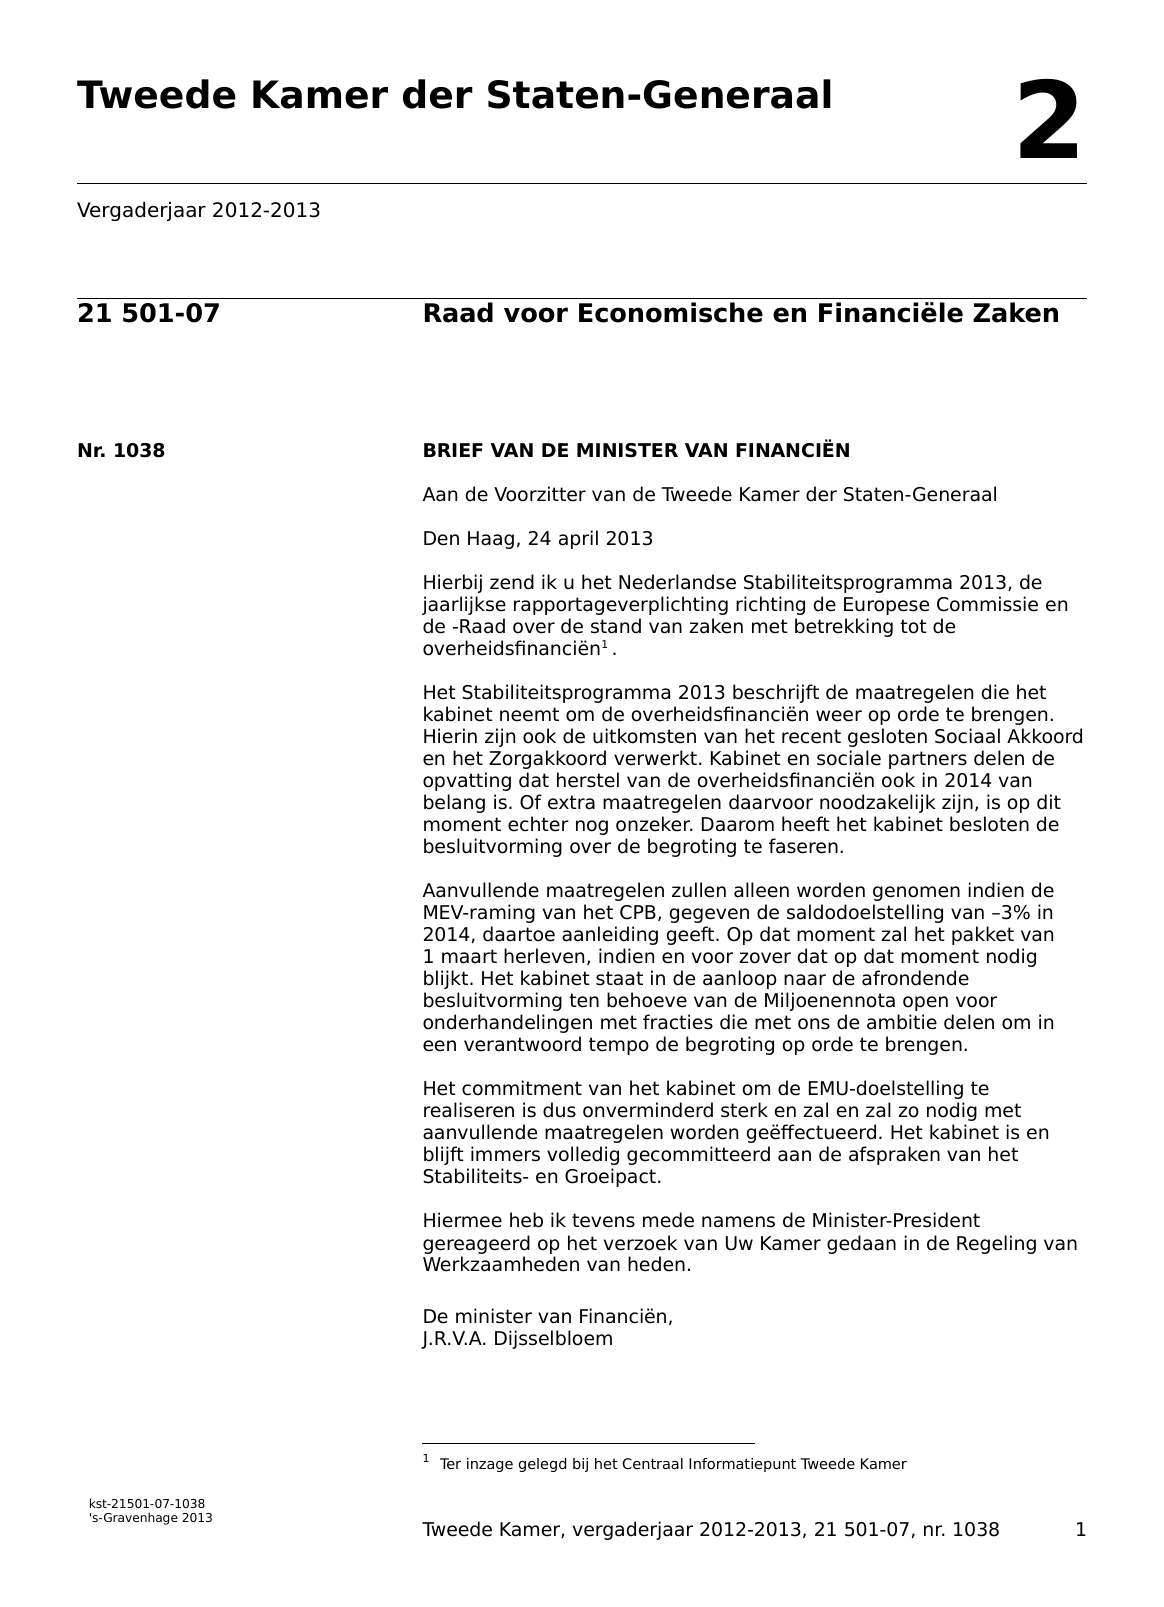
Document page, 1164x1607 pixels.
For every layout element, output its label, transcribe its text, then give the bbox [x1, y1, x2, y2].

text Hiermee heb ik tevens mede namens de Minister-President gereageerd op het verzoek van Uw Kamer gedaan in de Regeling van Werkzaamheden van heden. [422, 1210, 1087, 1276]
table_header Tweede Kamer der Staten-Generaal [77, 59, 886, 183]
table_cell Vergaderjaar 2012-2013 [77, 184, 1087, 298]
text 's-Gravenhage 2013 [88, 1511, 323, 1525]
text Het Stabiliteitsprogramma 2013 beschrijft de maatregelen die het kabinet neemt om de overheidsfinanciën weer op orde te brengen. Hierin zijn ook de uitkomsten van het recent gesloten Sociaal Akkoord en het Zorgakkoord verwerkt. Kabinet en sociale partners delen de opvatting dat herstel van de overheidsfinanciën ook in 2014 van belang is. Of extra maatregelen daarvoor noodzakelijk zijn, is op dit moment echter nog onzeker. Daarom heeft het kabinet besloten de besluitvorming over de begroting te faseren. [422, 682, 1087, 858]
text Het commitment van het kabinet om de EMU-doelstelling te realiseren is dus onverminderd sterk en zal en zal zo nodig met aanvullende maatregelen worden geëffectueerd. Het kabinet is en blijft immers volledig gecommitteerd aan de afspraken van het Stabiliteits- en Groeipact. [422, 1078, 1087, 1188]
subtitle 21 501-07 Raad voor Economische en Financiële Zaken [77, 299, 1087, 329]
subtitle Nr. 1038 BRIEF VAN DE MINISTER VAN FINANCIËN [77, 440, 1087, 462]
text Hierbij zend ik u het Nederlandse Stabiliteitsprogramma 2013, de jaarlijkse rapportageverplichting richting de Europese Commissie en de -Raad over de stand van zaken met betrekking tot de overheidsfinanciën. [422, 572, 1087, 660]
text Aanvullende maatregelen zullen alleen worden genomen indien de MEV-raming van het CPB, gegeven de saldodoelstelling van –3% in 2014, daartoe aanleiding geeft. Op dat moment zal het pakket van 1 maart herleven, indien en voor zover dat op dat moment nodig blijkt. Het kabinet staat in de aanloop naar de afrondende besluitvorming ten behoeve van de Miljoenennota open voor onderhandelingen met fracties die met ons de ambitie delen om in een verantwoord tempo de begroting op orde te brengen. [422, 880, 1087, 1056]
text Aan de Voorzitter van de Tweede Kamer der Staten-Generaal [422, 484, 1087, 506]
text De minister van Financiën, J.R.V.A. Dijsselbloem [422, 1306, 1087, 1350]
text kst-21501-07-1038 [88, 1497, 323, 1511]
text Ter inzage gelegd bij het Centraal Informatiepunt Tweede Kamer [422, 1452, 1087, 1474]
text Den Haag, 24 april 2013 [422, 528, 1087, 550]
table_header 2 [886, 59, 1087, 183]
